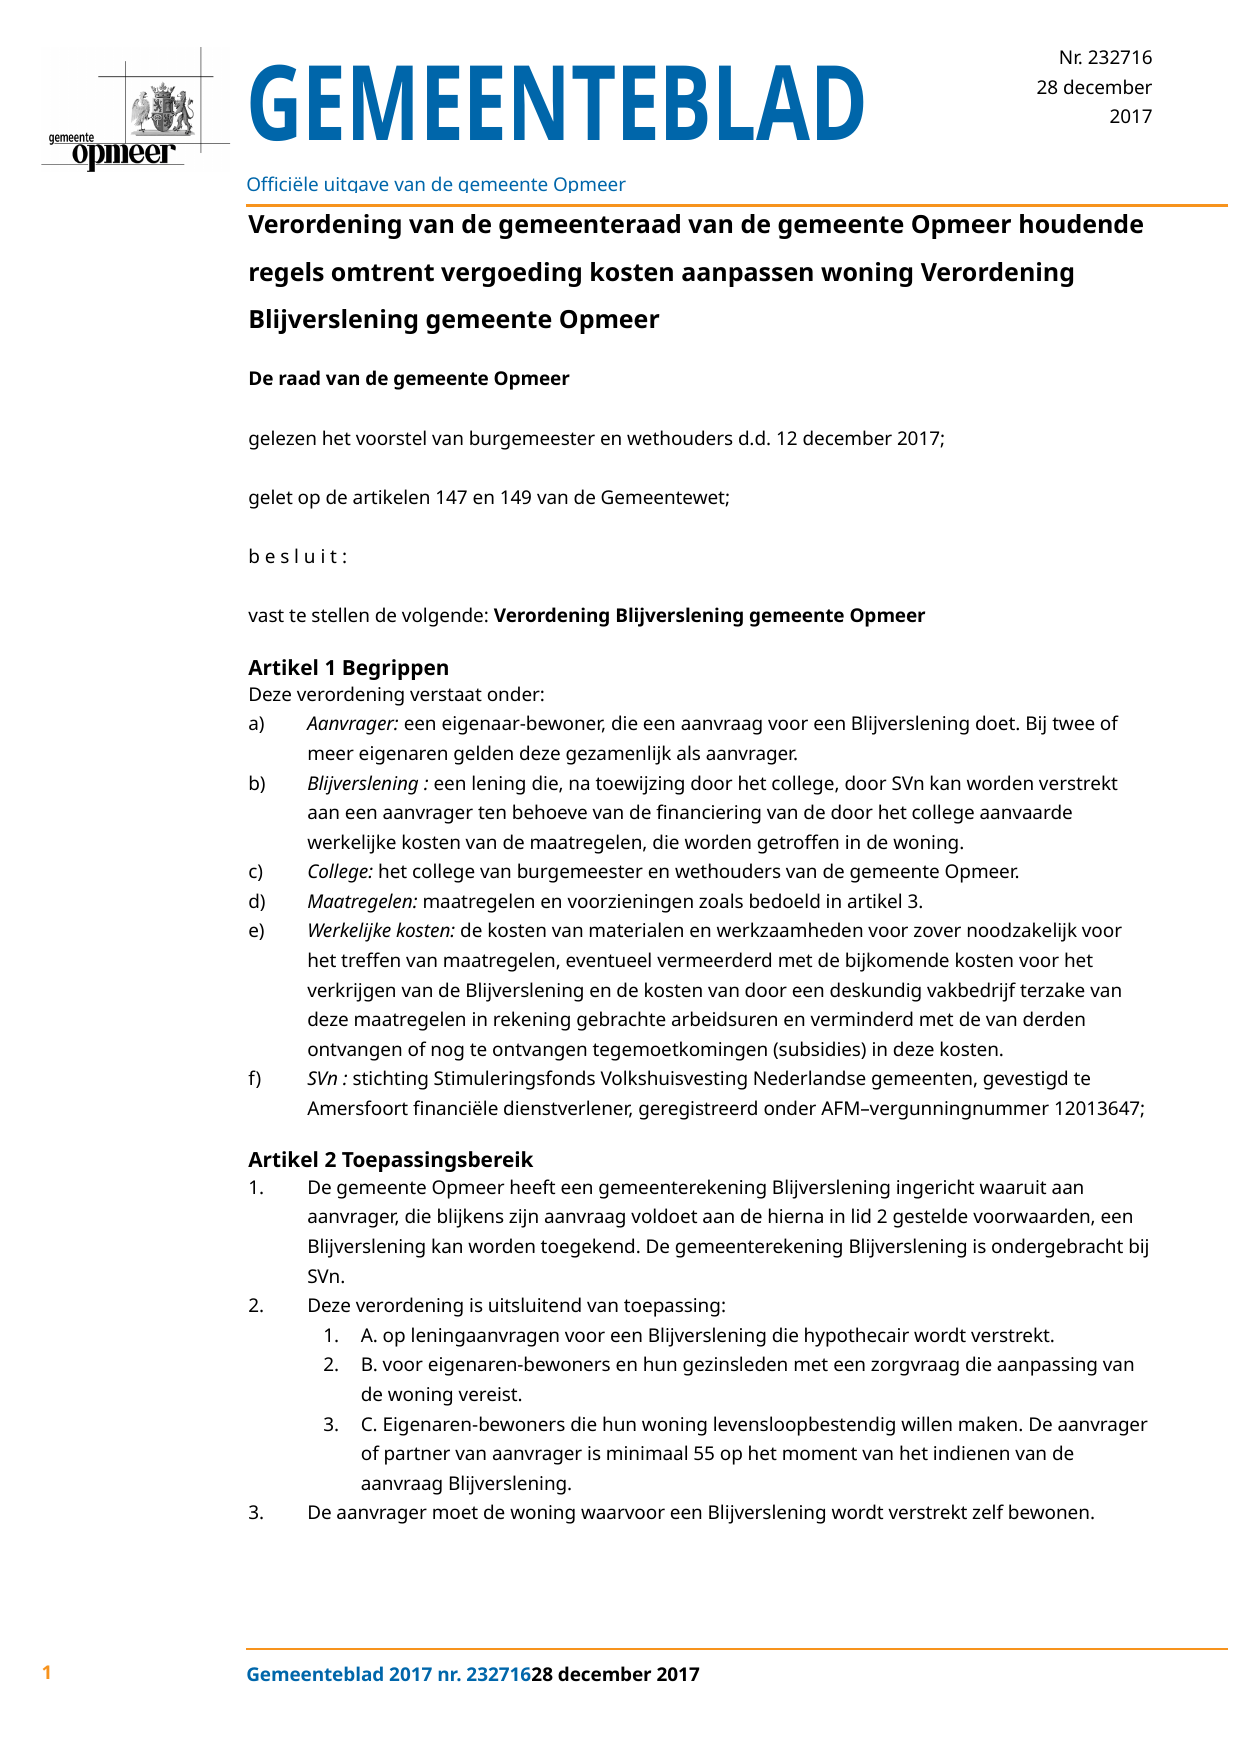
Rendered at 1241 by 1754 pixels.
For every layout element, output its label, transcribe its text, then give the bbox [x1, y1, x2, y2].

list De gemeente Opmeer heeft een gemeenterekening Blijverslening ingericht waaruit aan aanvrager, die blijkens zijn aanvraag voldoet aan de hierna in lid 2 gestelde voorwaarden, een Blijverslening kan worden toegekend. De gemeenterekening Blijverslening is ondergebracht bij SVn. [248, 1174, 1152, 1288]
list C. Eigenaren-bewoners die hun woning levensloopbestendig willen maken. De aanvrager of partner van aanvrager is minimaal 55 op het moment van het indienen van de aanvraag Blijverslening. [323, 1411, 1152, 1496]
text Deze verordening verstaat onder: [248, 681, 1152, 707]
list College: het college van burgemeester en wethouders van de gemeente Opmeer. [248, 858, 1152, 884]
text gelet op de artikelen 147 en 149 van de Gemeentewet; [248, 484, 1152, 509]
list Blijverslening : een lening die, na toewijzing door het college, door SVn kan worden verstrekt aan een aanvrager ten behoeve van de financiering van de door het college aanvaarde werkelijke kosten van de maatregelen, die worden getroffen in de woning. [248, 770, 1152, 855]
list De aanvrager moet de woning waarvoor een Blijverslening wordt verstrekt zelf bewonen. [248, 1499, 1152, 1525]
text De raad van de gemeente Opmeer [248, 366, 1152, 391]
list SVn : stichting Stimuleringsfonds Volkshuisvesting Nederlandse gemeenten, gevestigd te Amersfoort financiële dienstverlener, geregistreerd onder AFM–vergunningnummer 12013647; [248, 1066, 1152, 1121]
picture [41, 47, 231, 172]
list A. op leningaanvragen voor een Blijverslening die hypothecair wordt verstrekt. [323, 1322, 1152, 1348]
text vast te stellen de volgende: Verordening Blijverslening gemeente Opmeer [248, 602, 1152, 628]
text Artikel 2 Toepassingsbereik [248, 1146, 1152, 1174]
list Aanvrager: een eigenaar-bewoner, die een aanvraag voor een Blijverslening doet. Bij twee of meer eigenaren gelden deze gezamenlijk als aanvrager. [248, 711, 1152, 766]
text Verordening van de gemeenteraad van de gemeente Opmeer houdende regels omtrent vergoeding kosten aanpassen woning Verordening Blijverslening gemeente Opmeer [248, 207, 1152, 336]
list Deze verordening is uitsluitend van toepassing: [248, 1292, 1152, 1318]
text b e s l u i t : [248, 543, 1152, 569]
list B. voor eigenaren-bewoners en hun gezinsleden met een zorgvraag die aanpassing van de woning vereist. [323, 1352, 1152, 1407]
list Werkelijke kosten: de kosten van materialen en werkzaamheden voor zover noodzakelijk voor het treffen van maatregelen, eventueel vermeerderd met de bijkomende kosten voor het verkrijgen van de Blijverslening en de kosten van door een deskundig vakbedrijf terzake van deze maatregelen in rekening gebrachte arbeidsuren en verminderd met de van derden ontvangen of nog te ontvangen tegemoetkomingen (subsidies) in deze kosten. [248, 918, 1152, 1062]
list Maatregelen: maatregelen en voorzieningen zoals bedoeld in artikel 3. [248, 888, 1152, 914]
text gelezen het voorstel van burgemeester en wethouders d.d. 12 december 2017; [248, 425, 1152, 450]
text Artikel 1 Begrippen [248, 653, 1152, 681]
